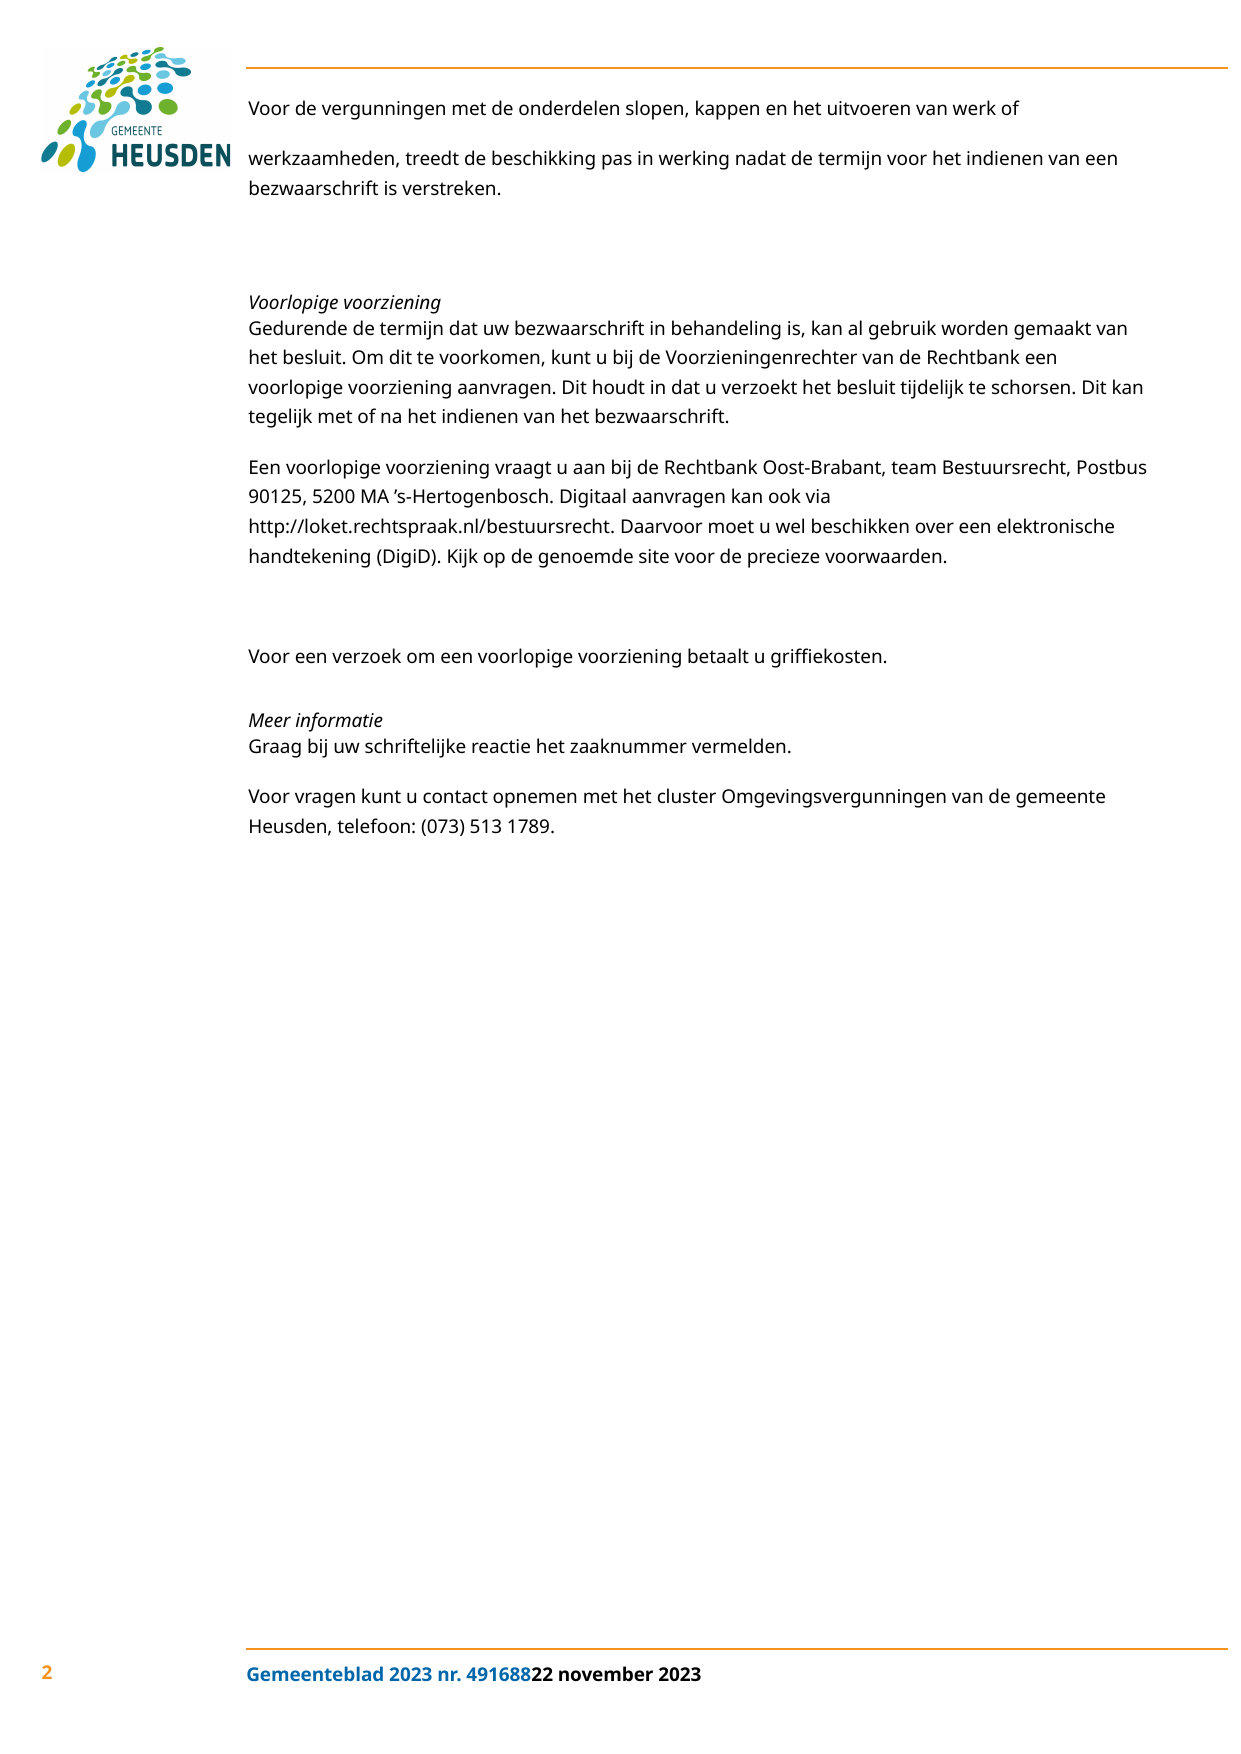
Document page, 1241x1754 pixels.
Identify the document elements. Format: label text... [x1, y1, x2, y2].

picture [41, 47, 231, 172]
text Voor vragen kunt u contact opnemen met het cluster Omgevingsvergunningen van de gemeente Heusden, telefoon: (073) 513 1789. [248, 784, 1152, 839]
text Voor een verzoek om een voorlopige voorziening betaalt u griffiekosten. [248, 644, 1152, 669]
text Graag bij uw schriftelijke reactie het zaaknummer vermelden. [248, 733, 1152, 759]
text Voor de vergunningen met de onderdelen slopen, kappen en het uitvoeren van werk of [248, 95, 1152, 121]
text Een voorlopige voorziening vraagt u aan bij de Rechtbank Oost-Brabant, team Bestuursrecht, Postbus 90125, 5200 MA ’s-Hertogenbosch. Digitaal aanvragen kan ook via http://loket.rechtspraak.nl/bestuursrecht. Daarvoor moet u wel beschikken over een elektronische handtekening (DigiD). Kijk op de genoemde site voor de precieze voorwaarden. [248, 454, 1152, 568]
text Meer informatie [248, 708, 1152, 733]
text Gedurende de termijn dat uw bezwaarschrift in behandeling is, kan al gebruik worden gemaakt van het besluit. Om dit te voorkomen, kunt u bij de Voorzieningenrechter van de Rechtbank een voorlopige voorziening aanvragen. Dit houdt in dat u verzoekt het besluit tijdelijk te schorsen. Dit kan tegelijk met of na het indienen van het bezwaarschrift. [248, 315, 1152, 429]
text Voorlopige voorziening [248, 289, 1152, 315]
text werkzaamheden, treedt de beschikking pas in werking nadat de termijn voor het indienen van een bezwaarschrift is verstreken. [248, 145, 1152, 201]
